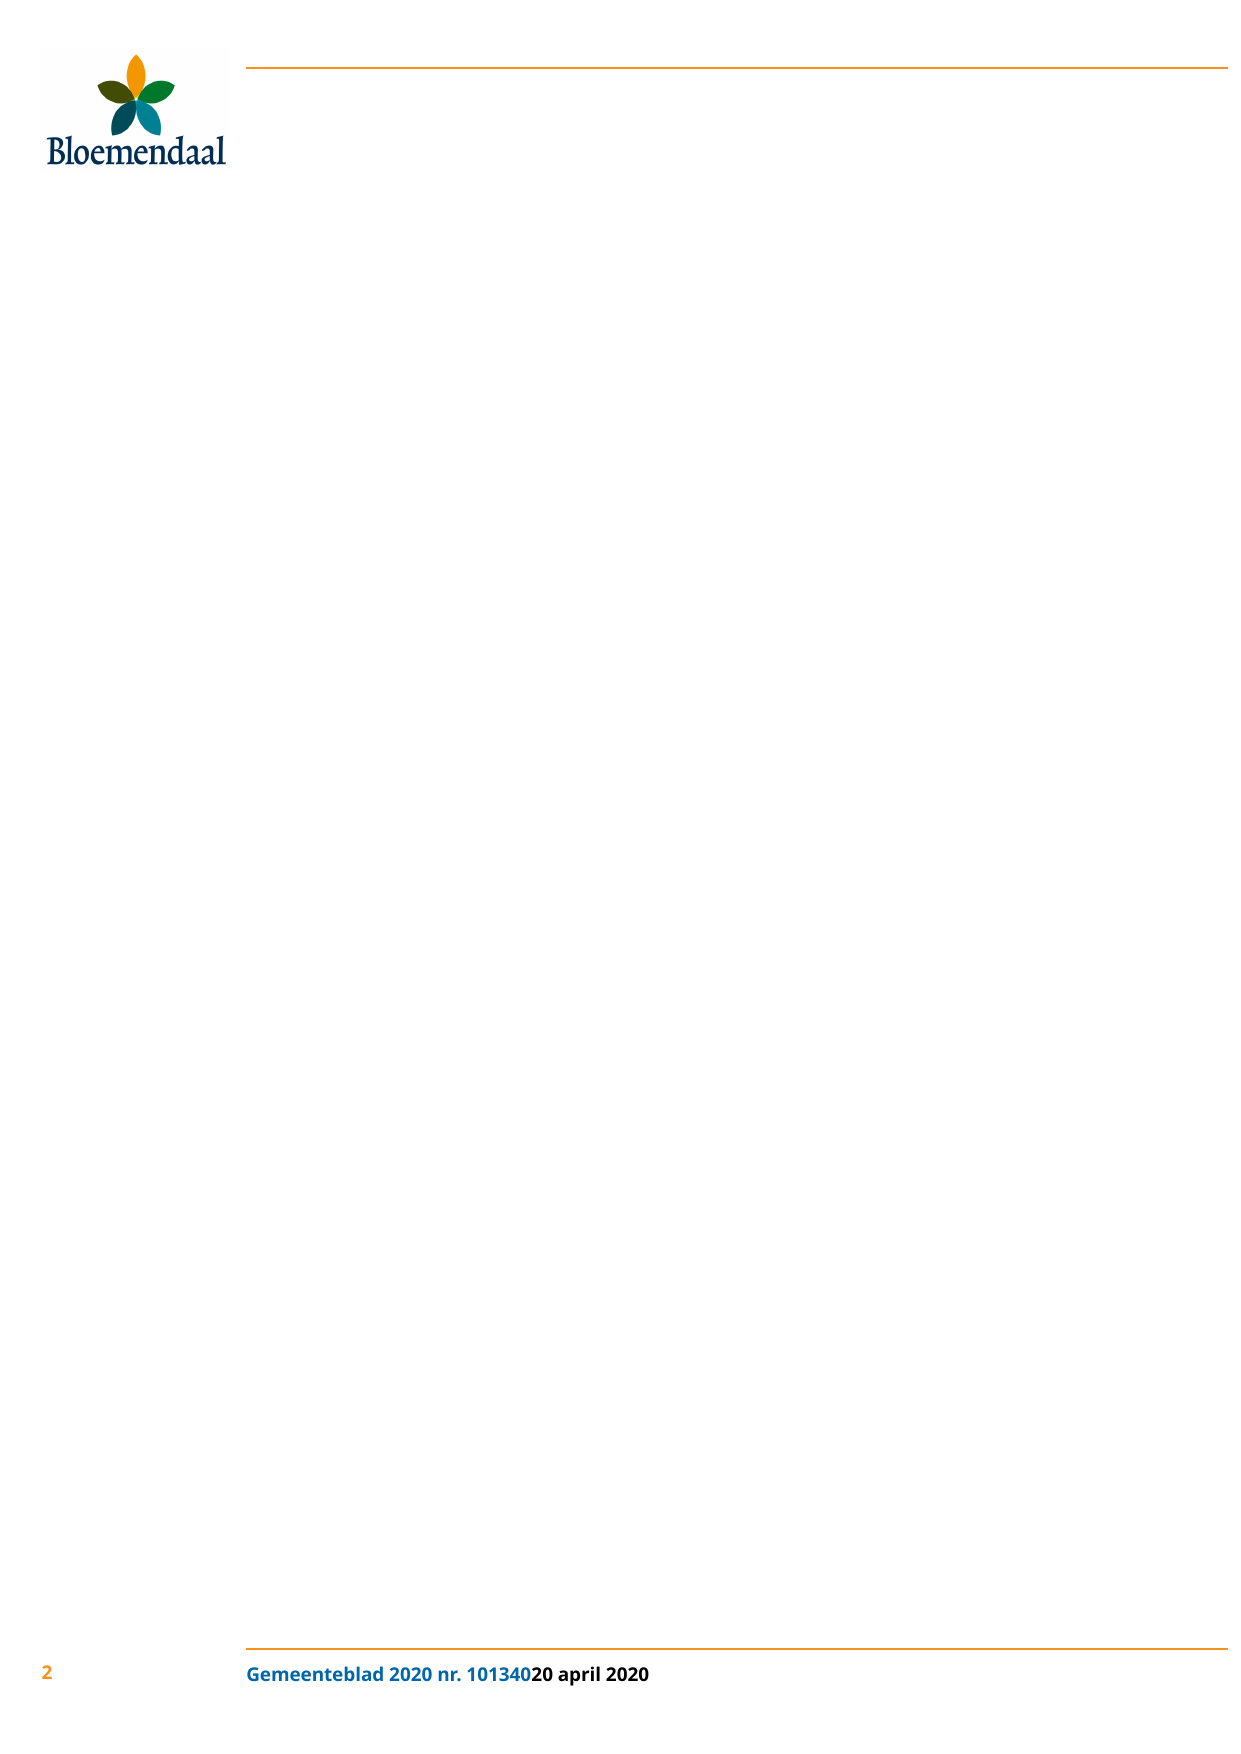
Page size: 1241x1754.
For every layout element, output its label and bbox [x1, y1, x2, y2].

picture [41, 47, 231, 172]
